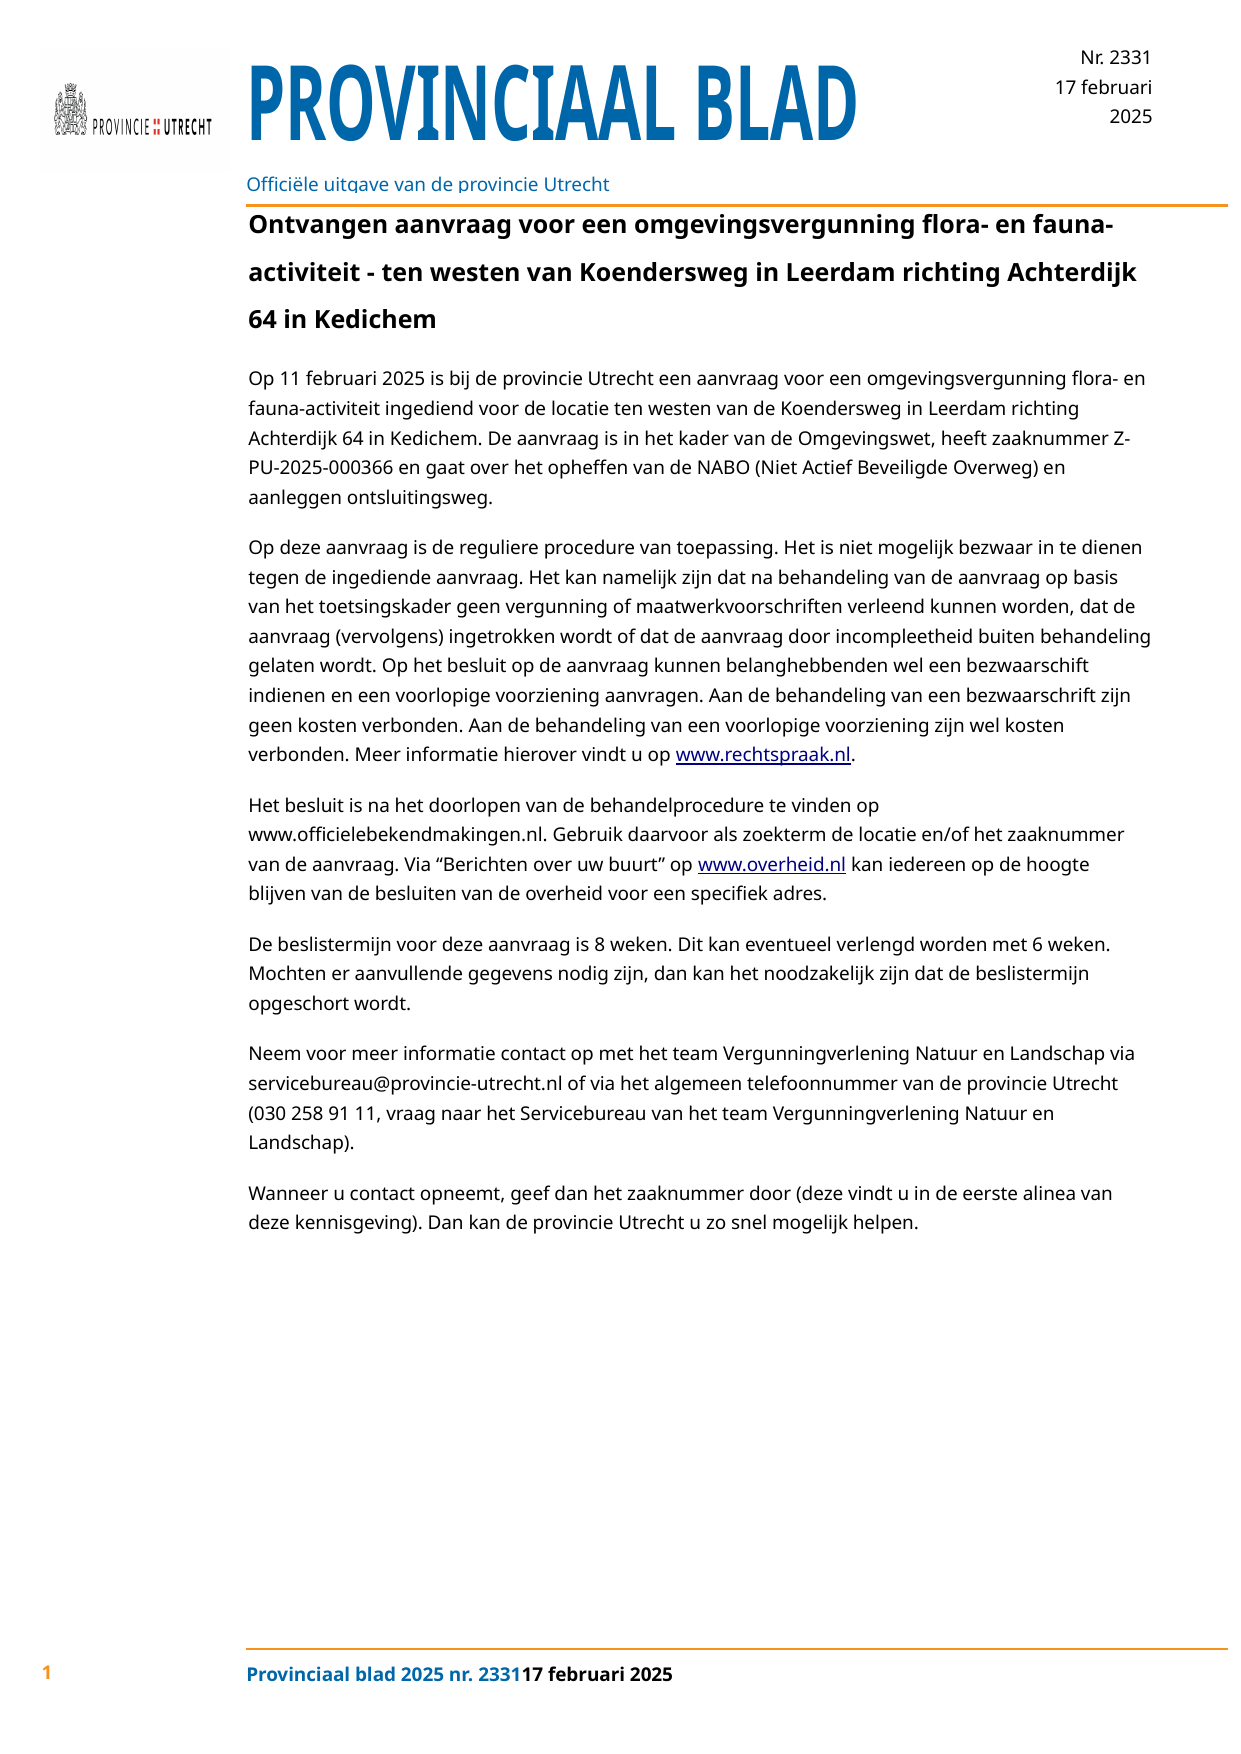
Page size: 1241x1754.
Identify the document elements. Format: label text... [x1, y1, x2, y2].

text Op deze aanvraag is de reguliere procedure van toepassing. Het is niet mogelijk bezwaar in te dienen tegen de ingediende aanvraag. Het kan namelijk zijn dat na behandeling van de aanvraag op basis van het toetsingskader geen vergunning of maatwerkvoorschriften verleend kunnen worden, dat de aanvraag (vervolgens) ingetrokken wordt of dat de aanvraag door incompleetheid buiten behandeling gelaten wordt. Op het besluit op de aanvraag kunnen belanghebbenden wel een bezwaarschift indienen en een voorlopige voorziening aanvragen. Aan de behandeling van een bezwaarschrift zijn geen kosten verbonden. Aan de behandeling van een voorlopige voorziening zijn wel kosten verbonden. Meer informatie hierover vindt u op www.rechtspraak.nl. [248, 534, 1152, 767]
text Neem voor meer informatie contact op met het team Vergunningverlening Natuur en Landschap via servicebureau@provincie-utrecht.nl of via het algemeen telefoonnummer van de provincie Utrecht (030 258 91 11, vraag naar het Servicebureau van het team Vergunningverlening Natuur en Landschap). [248, 1041, 1152, 1155]
picture [41, 47, 231, 172]
text Het besluit is na het doorlopen van de behandelprocedure te vinden op www.officielebekendmakingen.nl. Gebruik daarvoor als zoekterm de locatie en/of het zaaknummer van de aanvraag. Via “Berichten over uw buurt” op www.overheid.nl kan iedereen op de hoogte blijven van de besluiten van de overheid voor een specifiek adres. [248, 792, 1152, 906]
text De beslistermijn voor deze aanvraag is 8 weken. Dit kan eventueel verlengd worden met 6 weken. Mochten er aanvullende gegevens nodig zijn, dan kan het noodzakelijk zijn dat de beslistermijn opgeschort wordt. [248, 931, 1152, 1016]
text Wanneer u contact opneemt, geef dan het zaaknummer door (deze vindt u in de eerste alinea van deze kennisgeving). Dan kan de provincie Utrecht u zo snel mogelijk helpen. [248, 1180, 1152, 1235]
text Op 11 februari 2025 is bij de provincie Utrecht een aanvraag voor een omgevingsvergunning flora- en fauna-activiteit ingediend voor de locatie ten westen van de Koendersweg in Leerdam richting Achterdijk 64 in Kedichem. De aanvraag is in het kader van de Omgevingswet, heeft zaaknummer Z-PU-2025-000366 en gaat over het opheffen van de NABO (Niet Actief Beveiligde Overweg) en aanleggen ontsluitingsweg. [248, 366, 1152, 509]
text Ontvangen aanvraag voor een omgevingsvergunning flora- en fauna-activiteit - ten westen van Koendersweg in Leerdam richting Achterdijk 64 in Kedichem [248, 207, 1152, 336]
